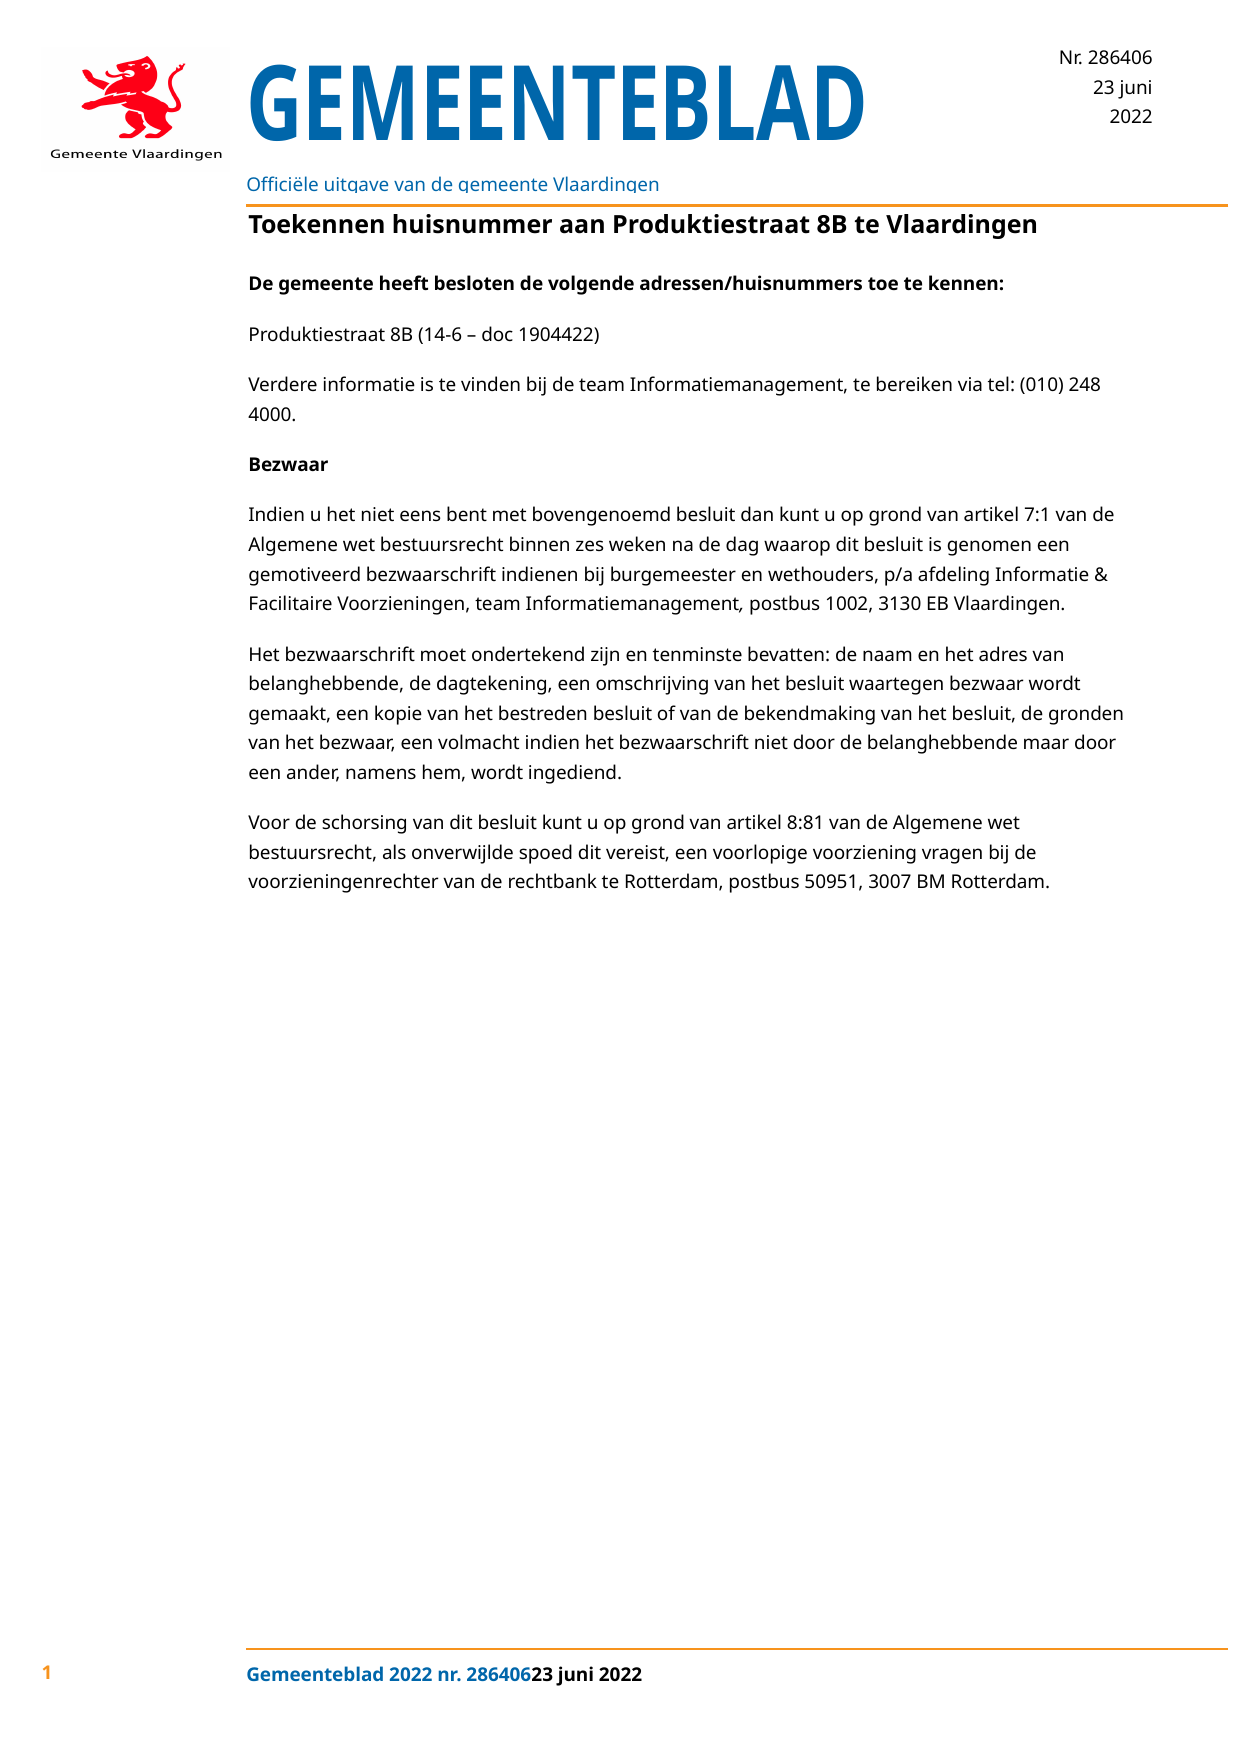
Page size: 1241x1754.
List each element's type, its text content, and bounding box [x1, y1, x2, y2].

text Produktiestraat 8B (14-6 – doc 1904422) [248, 321, 1152, 346]
text Indien u het niet eens bent met bovengenoemd besluit dan kunt u op grond van artikel 7:1 van de Algemene wet bestuursrecht binnen zes weken na de dag waarop dit besluit is genomen een gemotiveerd bezwaarschrift indienen bij burgemeester en wethouders, p/a afdeling Informatie & Facilitaire Voorzieningen, team Informatiemanagement, postbus 1002, 3130 EB Vlaardingen. [248, 502, 1152, 616]
text Voor de schorsing van dit besluit kunt u op grond van artikel 8:81 van de Algemene wet bestuursrecht, als onverwijlde spoed dit vereist, een voorlopige voorziening vragen bij de voorzieningenrechter van de rechtbank te Rotterdam, postbus 50951, 3007 BM Rotterdam. [248, 809, 1152, 894]
text Het bezwaarschrift moet ondertekend zijn en tenminste bevatten: de naam en het adres van belanghebbende, de dagtekening, een omschrijving van het besluit waartegen bezwaar wordt gemaakt, een kopie van het bestreden besluit of van de bekendmaking van het besluit, de gronden van het bezwaar, een volmacht indien het bezwaarschrift niet door de belanghebbende maar door een ander, namens hem, wordt ingediend. [248, 641, 1152, 785]
text Toekennen huisnummer aan Produktiestraat 8B te Vlaardingen [248, 207, 1152, 241]
text De gemeente heeft besloten de volgende adressen/huisnummers toe te kennen: [248, 270, 1152, 296]
text Verdere informatie is te vinden bij de team Informatiemanagement, te bereiken via tel: (010) 248 4000. [248, 371, 1152, 426]
text Bezwaar [248, 451, 1152, 477]
picture [41, 47, 231, 172]
